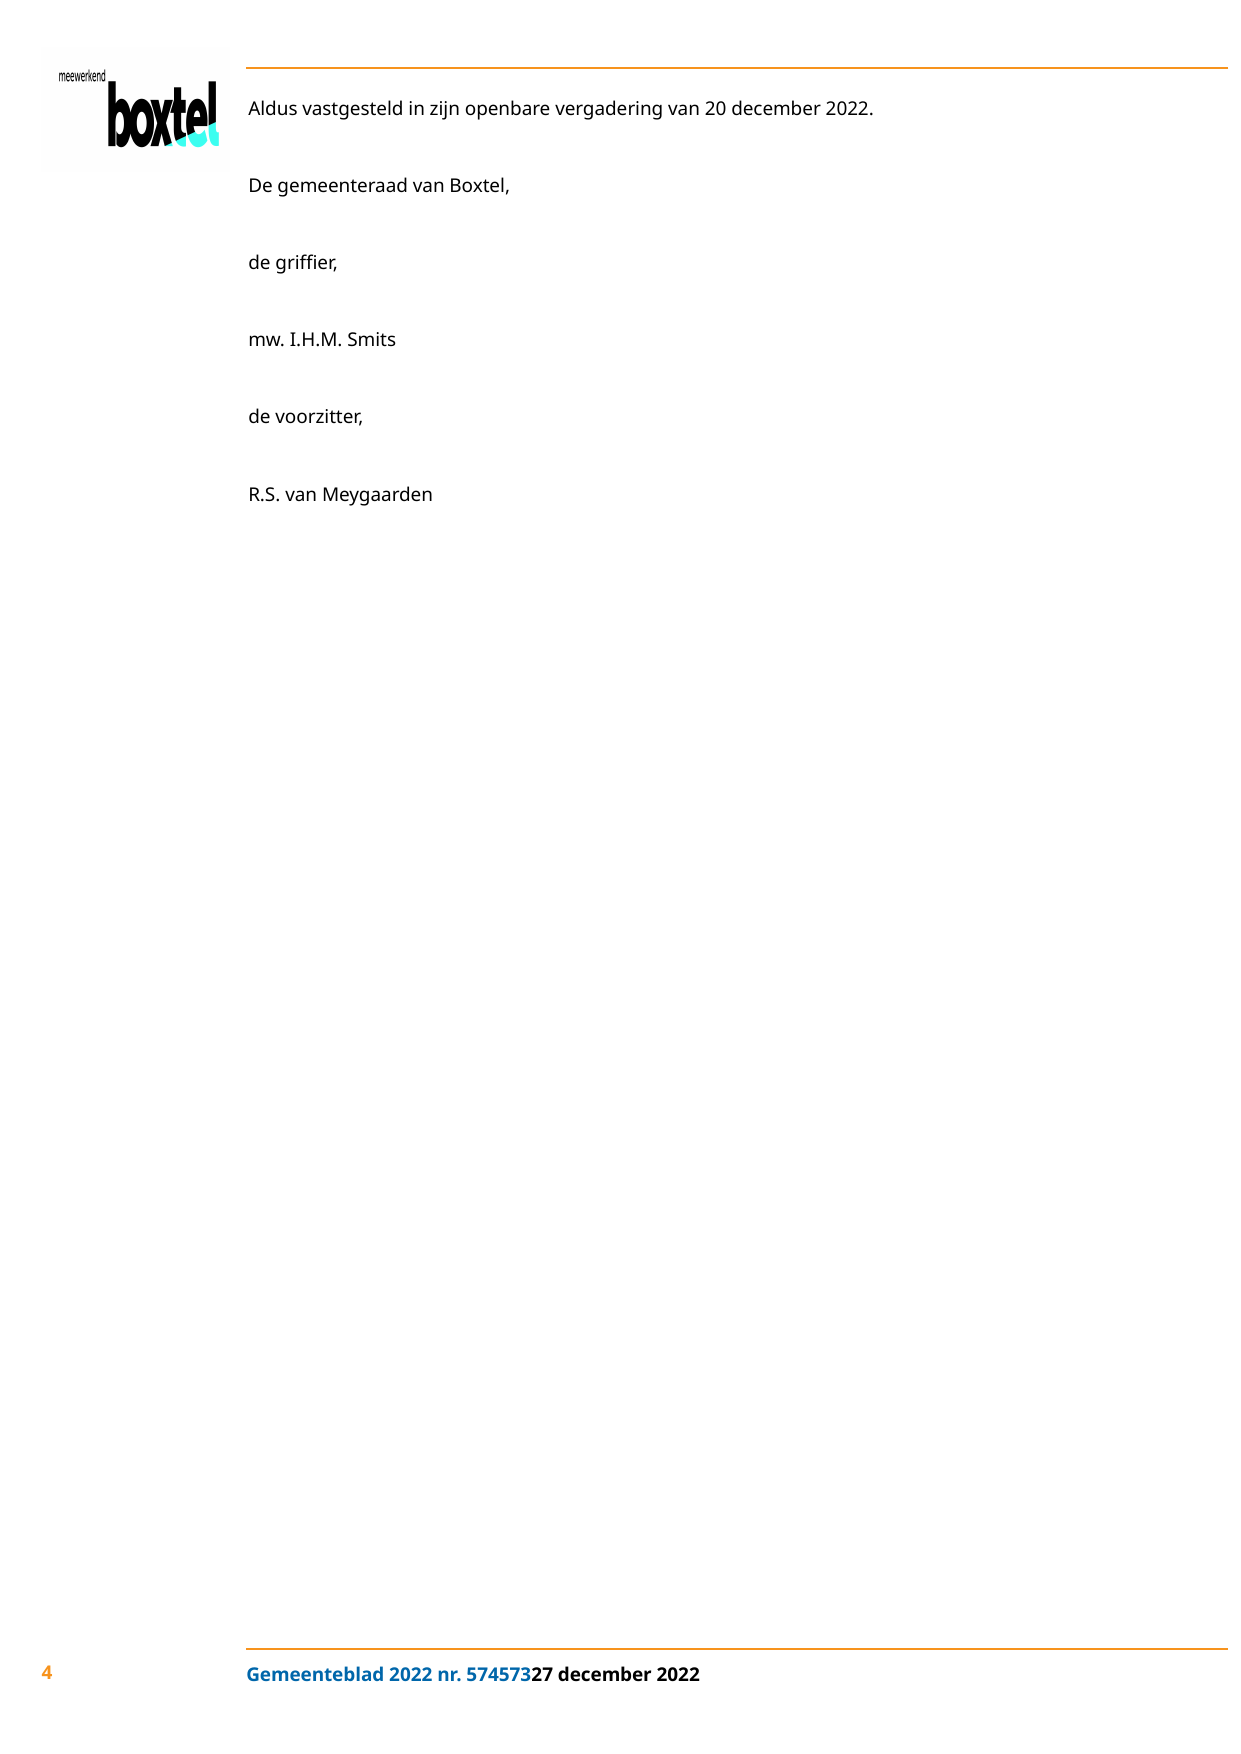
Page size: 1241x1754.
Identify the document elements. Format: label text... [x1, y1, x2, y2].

text Aldus vastgesteld in zijn openbare vergadering van 20 december 2022. [248, 95, 1152, 121]
text de voorzitter, [248, 403, 1152, 429]
text mw. I.H.M. Smits [248, 326, 1152, 352]
picture [41, 47, 231, 172]
text R.S. van Meygaarden [248, 481, 1152, 506]
text De gemeenteraad van Boxtel, [248, 172, 1152, 198]
text de griffier, [248, 249, 1152, 275]
